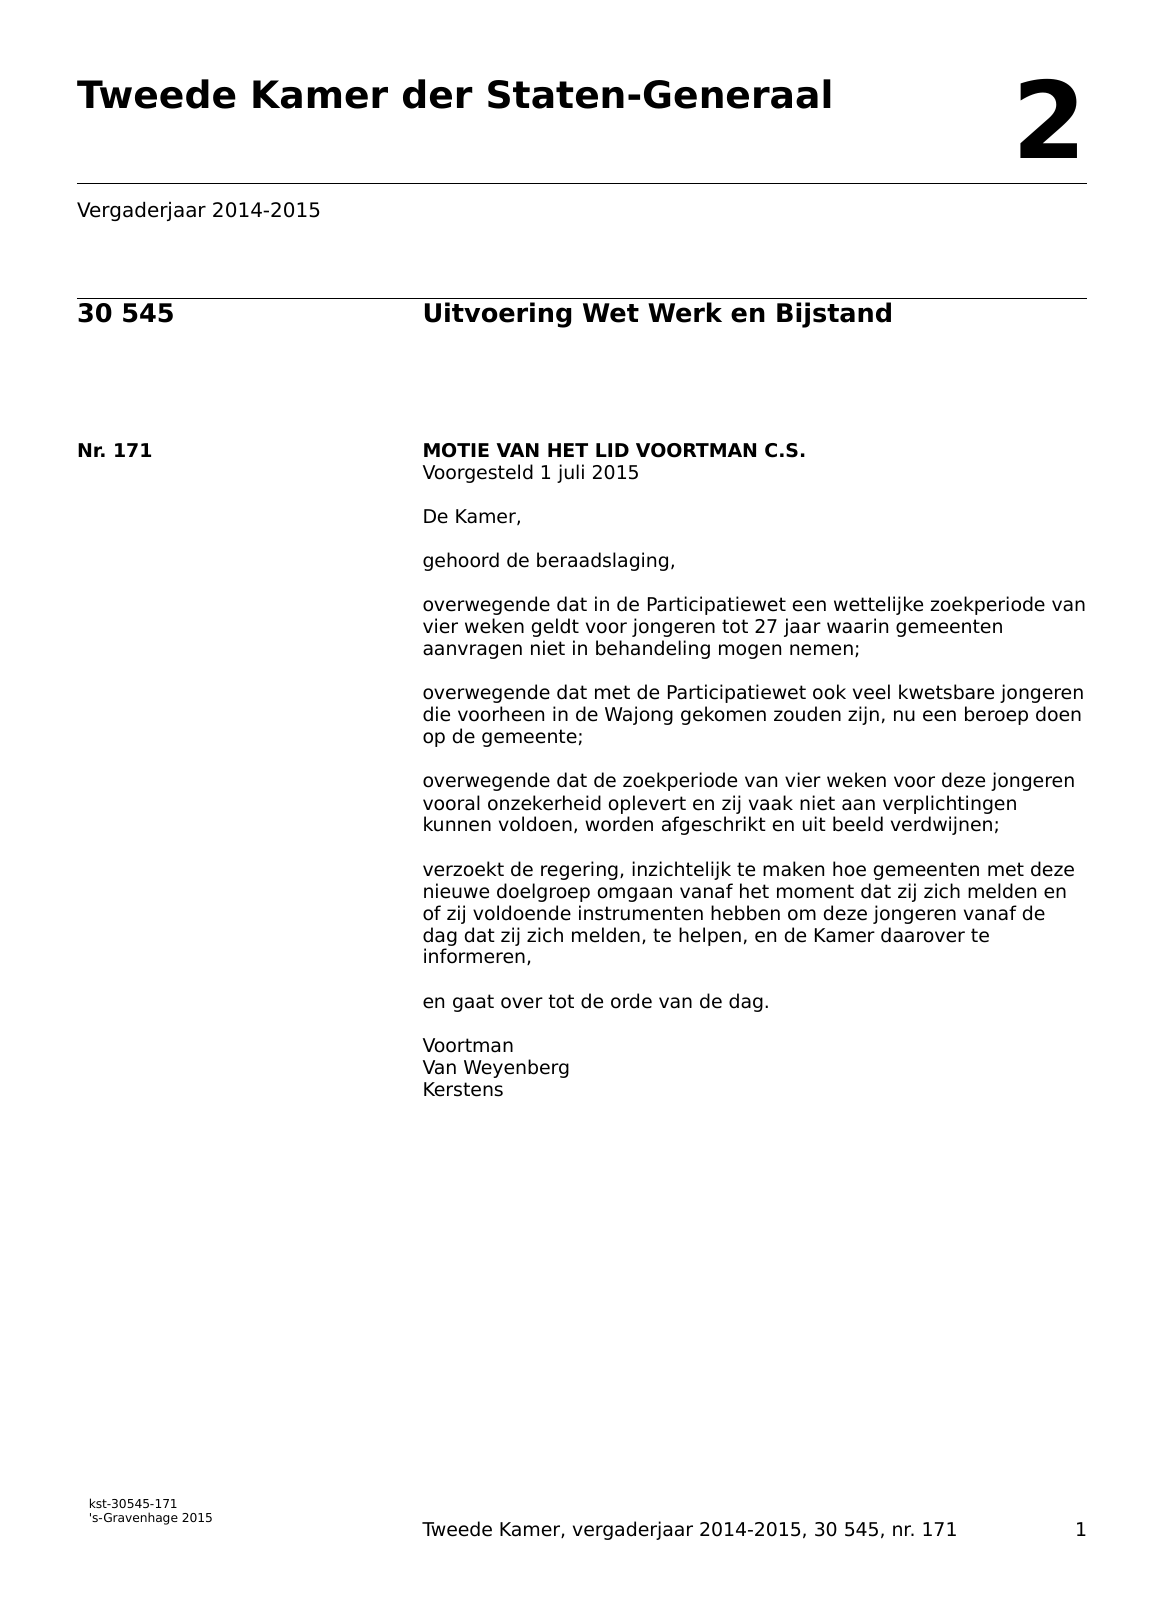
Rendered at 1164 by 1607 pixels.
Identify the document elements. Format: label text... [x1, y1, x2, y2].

text verzoekt de regering, inzichtelijk te maken hoe gemeenten met deze nieuwe doelgroep omgaan vanaf het moment dat zij zich melden en of zij voldoende instrumenten hebben om deze jongeren vanaf de dag dat zij zich melden, te helpen, en de Kamer daarover te informeren, [422, 858, 1087, 968]
table_header 2 [886, 59, 1087, 183]
text Van Weyenberg [422, 1057, 1087, 1079]
subtitle 30 545 Uitvoering Wet Werk en Bijstand [77, 299, 1087, 329]
text De Kamer, [422, 506, 1087, 528]
subtitle Nr. 171 MOTIE VAN HET LID VOORTMAN C.S. [77, 440, 1087, 462]
text Voorgesteld 1 juli 2015 [422, 462, 1087, 484]
text en gaat over tot de orde van de dag. [422, 991, 1087, 1013]
table_cell Vergaderjaar 2014-2015 [77, 184, 1087, 298]
table_header Tweede Kamer der Staten-Generaal [77, 59, 886, 183]
text overwegende dat de zoekperiode van vier weken voor deze jongeren vooral onzekerheid oplevert en zij vaak niet aan verplichtingen kunnen voldoen, worden afgeschrikt en uit beeld verdwijnen; [422, 770, 1087, 836]
text overwegende dat in de Participatiewet een wettelijke zoekperiode van vier weken geldt voor jongeren tot 27 jaar waarin gemeenten aanvragen niet in behandeling mogen nemen; [422, 594, 1087, 660]
text overwegende dat met de Participatiewet ook veel kwetsbare jongeren die voorheen in de Wajong gekomen zouden zijn, nu een beroep doen op de gemeente; [422, 682, 1087, 748]
text Kerstens [422, 1079, 1087, 1101]
text kst-30545-171 [88, 1497, 323, 1511]
text gehoord de beraadslaging, [422, 550, 1087, 572]
text 's-Gravenhage 2015 [88, 1511, 323, 1525]
text Voortman [422, 1035, 1087, 1057]
